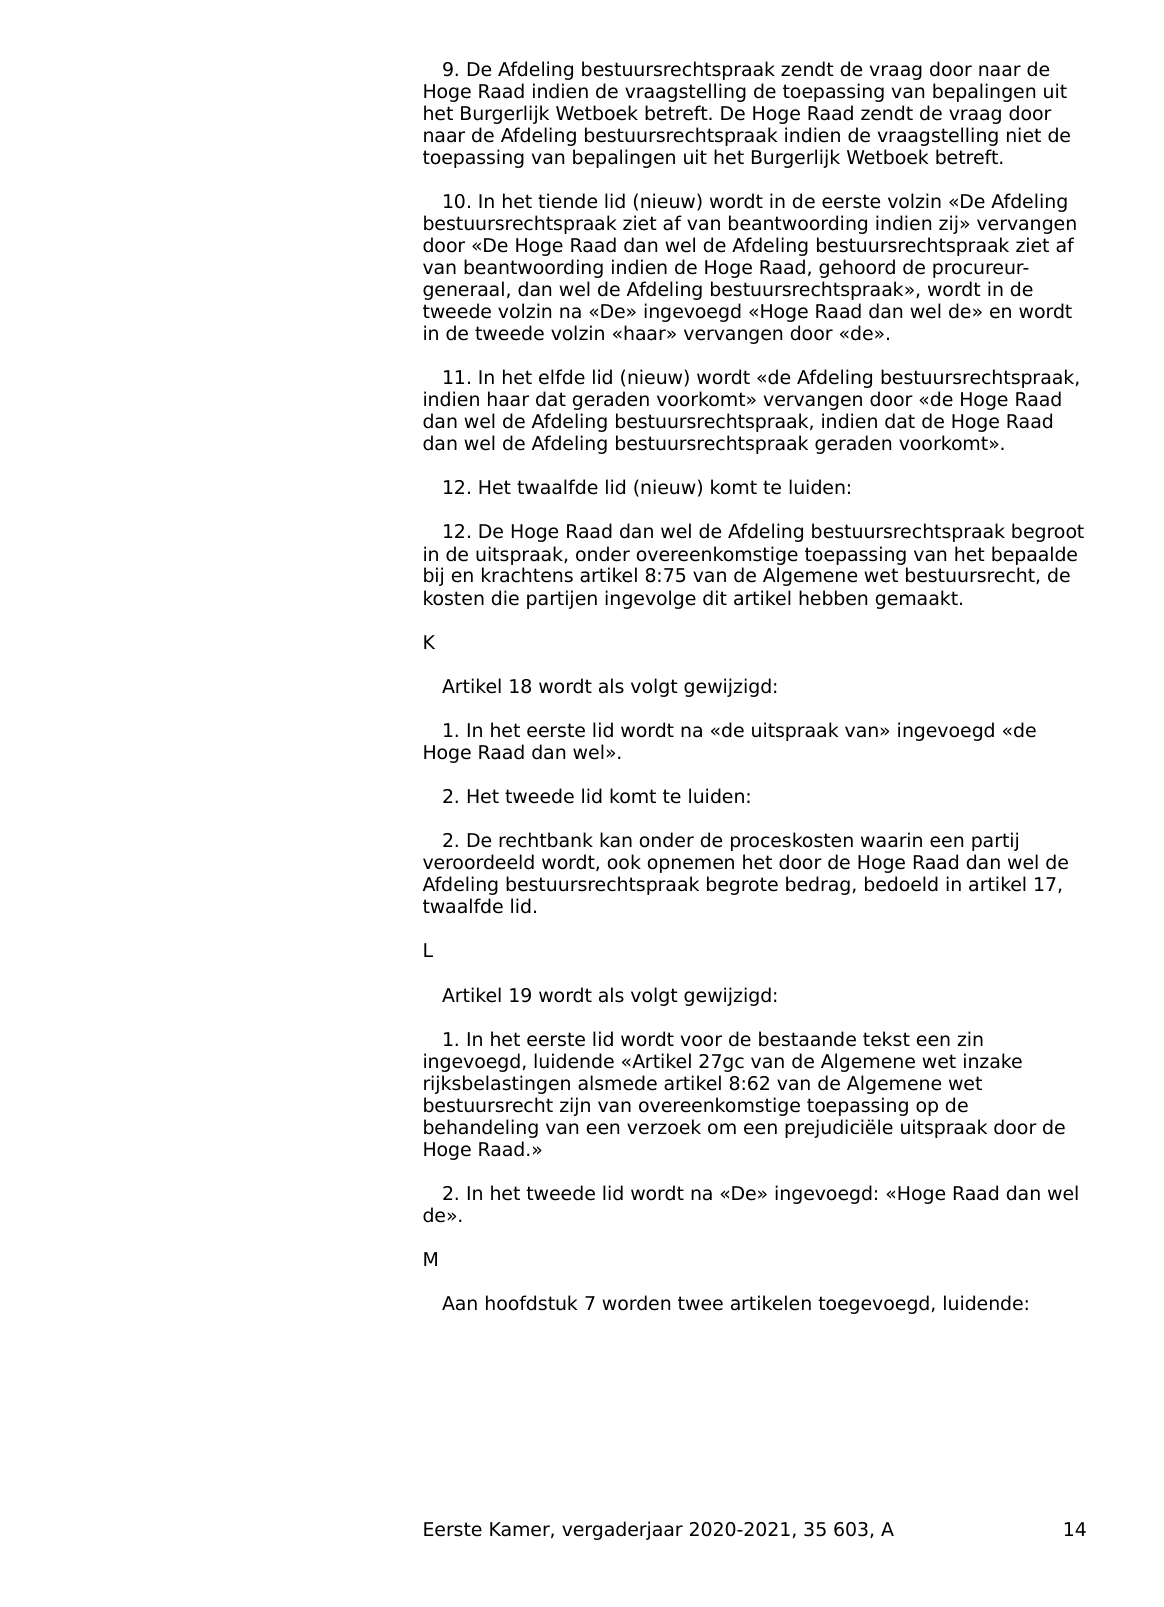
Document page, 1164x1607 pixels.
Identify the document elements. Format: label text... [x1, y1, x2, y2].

text 1. In het eerste lid wordt voor de bestaande tekst een zin ingevoegd, luidende «Artikel 27gc van de Algemene wet inzake rijksbelastingen alsmede artikel 8:62 van de Algemene wet bestuursrecht zijn van overeenkomstige toepassing op de behandeling van een verzoek om een prejudiciële uitspraak door de Hoge Raad.» [422, 1029, 1087, 1161]
text 2. De rechtbank kan onder de proceskosten waarin een partij veroordeeld wordt, ook opnemen het door de Hoge Raad dan wel de Afdeling bestuursrechtspraak begrote bedrag, bedoeld in artikel 17, twaalfde lid. [422, 830, 1087, 918]
text 12. De Hoge Raad dan wel de Afdeling bestuursrechtspraak begroot in de uitspraak, onder overeenkomstige toepassing van het bepaalde bij en krachtens artikel 8:75 van de Algemene wet bestuursrecht, de kosten die partijen ingevolge dit artikel hebben gemaakt. [422, 521, 1087, 609]
text M [422, 1249, 1087, 1271]
text 2. In het tweede lid wordt na «De» ingevoegd: «Hoge Raad dan wel de». [422, 1183, 1087, 1227]
text L [422, 940, 1087, 962]
text K [422, 632, 1087, 653]
text 1. In het eerste lid wordt na «de uitspraak van» ingevoegd «de Hoge Raad dan wel». [422, 720, 1087, 764]
text 10. In het tiende lid (nieuw) wordt in de eerste volzin «De Afdeling bestuursrechtspraak ziet af van beantwoording indien zij» vervangen door «De Hoge Raad dan wel de Afdeling bestuursrechtspraak ziet af van beantwoording indien de Hoge Raad, gehoord de procureur-generaal, dan wel de Afdeling bestuursrechtspraak», wordt in de tweede volzin na «De» ingevoegd «Hoge Raad dan wel de» en wordt in de tweede volzin «haar» vervangen door «de». [422, 191, 1087, 345]
text 9. De Afdeling bestuursrechtspraak zendt de vraag door naar de Hoge Raad indien de vraagstelling de toepassing van bepalingen uit het Burgerlijk Wetboek betreft. De Hoge Raad zendt de vraag door naar de Afdeling bestuursrechtspraak indien de vraagstelling niet de toepassing van bepalingen uit het Burgerlijk Wetboek betreft. [422, 59, 1087, 169]
text Artikel 19 wordt als volgt gewijzigd: [422, 984, 1087, 1006]
text 2. Het tweede lid komt te luiden: [422, 786, 1087, 808]
text Aan hoofdstuk 7 worden twee artikelen toegevoegd, luidende: [422, 1293, 1087, 1315]
text Artikel 18 wordt als volgt gewijzigd: [422, 676, 1087, 698]
text 12. Het twaalfde lid (nieuw) komt te luiden: [422, 477, 1087, 499]
text 11. In het elfde lid (nieuw) wordt «de Afdeling bestuursrechtspraak, indien haar dat geraden voorkomt» vervangen door «de Hoge Raad dan wel de Afdeling bestuursrechtspraak, indien dat de Hoge Raad dan wel de Afdeling bestuursrechtspraak geraden voorkomt». [422, 367, 1087, 455]
